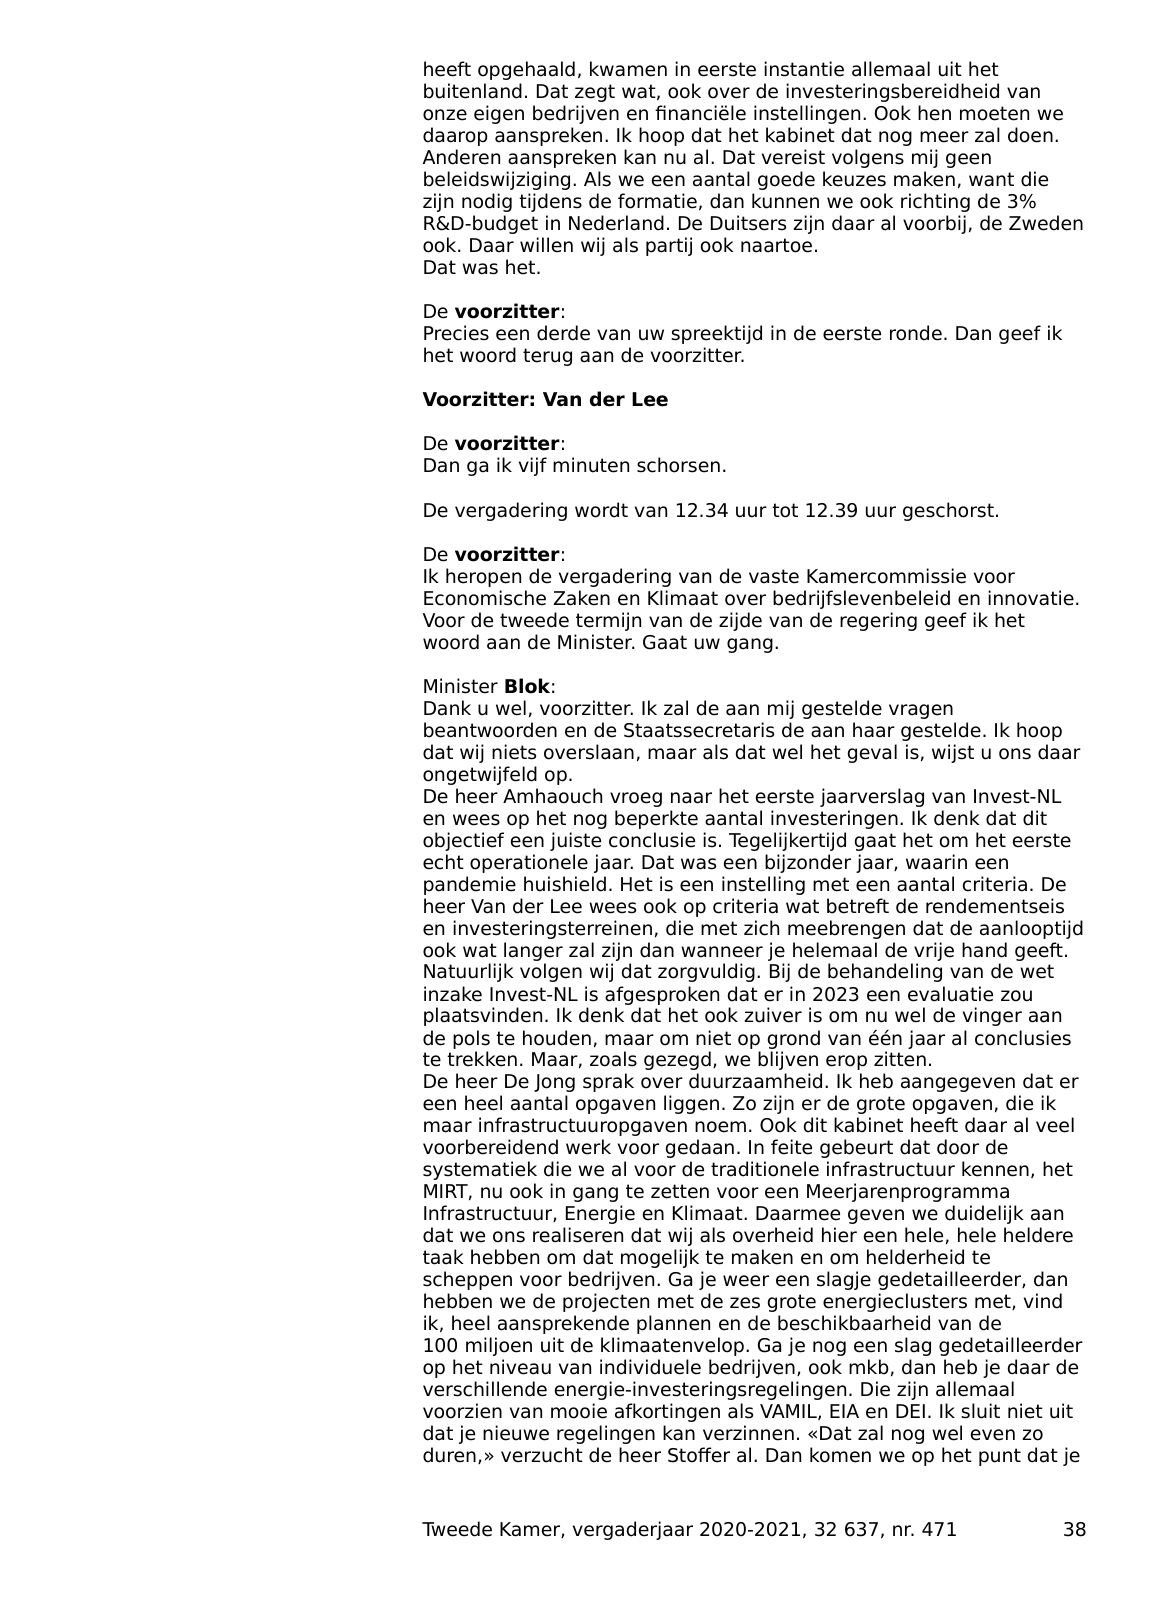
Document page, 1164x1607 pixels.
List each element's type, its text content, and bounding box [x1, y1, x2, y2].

text De voorzitter: [422, 433, 1087, 455]
text Dat was het. [422, 257, 1087, 279]
text Dan ga ik vijf minuten schorsen. [422, 455, 1087, 477]
text heeft opgehaald, kwamen in eerste instantie allemaal uit het buitenland. Dat zegt wat, ook over de investeringsbereidheid van onze eigen bedrijven en financiële instellingen. Ook hen moeten we daarop aanspreken. Ik hoop dat het kabinet dat nog meer zal doen. Anderen aanspreken kan nu al. Dat vereist volgens mij geen beleidswijziging. Als we een aantal goede keuzes maken, want die zijn nodig tijdens de formatie, dan kunnen we ook richting de 3% R&D-budget in Nederland. De Duitsers zijn daar al voorbij, de Zweden ook. Daar willen wij als partij ook naartoe. [422, 59, 1087, 257]
text De heer Amhaouch vroeg naar het eerste jaarverslag van Invest-NL en wees op het nog beperkte aantal investeringen. Ik denk dat dit objectief een juiste conclusie is. Tegelijkertijd gaat het om het eerste echt operationele jaar. Dat was een bijzonder jaar, waarin een pandemie huishield. Het is een instelling met een aantal criteria. De heer Van der Lee wees ook op criteria wat betreft de rendementseis en investeringsterreinen, die met zich meebrengen dat de aanlooptijd ook wat langer zal zijn dan wanneer je helemaal de vrije hand geeft. Natuurlijk volgen wij dat zorgvuldig. Bij de behandeling van de wet inzake Invest-NL is afgesproken dat er in 2023 een evaluatie zou plaatsvinden. Ik denk dat het ook zuiver is om nu wel de vinger aan de pols te houden, maar om niet op grond van één jaar al conclusies te trekken. Maar, zoals gezegd, we blijven erop zitten. [422, 786, 1087, 1071]
text De voorzitter: [422, 301, 1087, 323]
text De voorzitter: [422, 544, 1087, 566]
text Ik heropen de vergadering van de vaste Kamercommissie voor Economische Zaken en Klimaat over bedrijfslevenbeleid en innovatie. Voor de tweede termijn van de zijde van de regering geef ik het woord aan de Minister. Gaat uw gang. [422, 566, 1087, 653]
text Minister Blok: [422, 676, 1087, 698]
text De vergadering wordt van 12.34 uur tot 12.39 uur geschorst. [422, 499, 1087, 521]
text Precies een derde van uw spreektijd in de eerste ronde. Dan geef ik het woord terug aan de voorzitter. [422, 323, 1087, 367]
subtitle Voorzitter: Van der Lee [422, 389, 1087, 411]
text De heer De Jong sprak over duurzaamheid. Ik heb aangegeven dat er een heel aantal opgaven liggen. Zo zijn er de grote opgaven, die ik maar infrastructuuropgaven noem. Ook dit kabinet heeft daar al veel voorbereidend werk voor gedaan. In feite gebeurt dat door de systematiek die we al voor de traditionele infrastructuur kennen, het MIRT, nu ook in gang te zetten voor een Meerjarenprogramma Infrastructuur, Energie en Klimaat. Daarmee geven we duidelijk aan dat we ons realiseren dat wij als overheid hier een hele, hele heldere taak hebben om dat mogelijk te maken en om helderheid te scheppen voor bedrijven. Ga je weer een slagje gedetailleerder, dan hebben we de projecten met de zes grote energieclusters met, vind ik, heel aansprekende plannen en de beschikbaarheid van de 100 miljoen uit de klimaatenvelop. Ga je nog een slag gedetailleerder op het niveau van individuele bedrijven, ook mkb, dan heb je daar de verschillende energie-investeringsregelingen. Die zijn allemaal voorzien van mooie afkortingen als VAMIL, EIA en DEI. Ik sluit niet uit dat je nieuwe regelingen kan verzinnen. «Dat zal nog wel even zo duren,» verzucht de heer Stoffer al. Dan komen we op het punt dat je [422, 1071, 1087, 1467]
text Dank u wel, voorzitter. Ik zal de aan mij gestelde vragen beantwoorden en de Staatssecretaris de aan haar gestelde. Ik hoop dat wij niets overslaan, maar als dat wel het geval is, wijst u ons daar ongetwijfeld op. [422, 698, 1087, 786]
